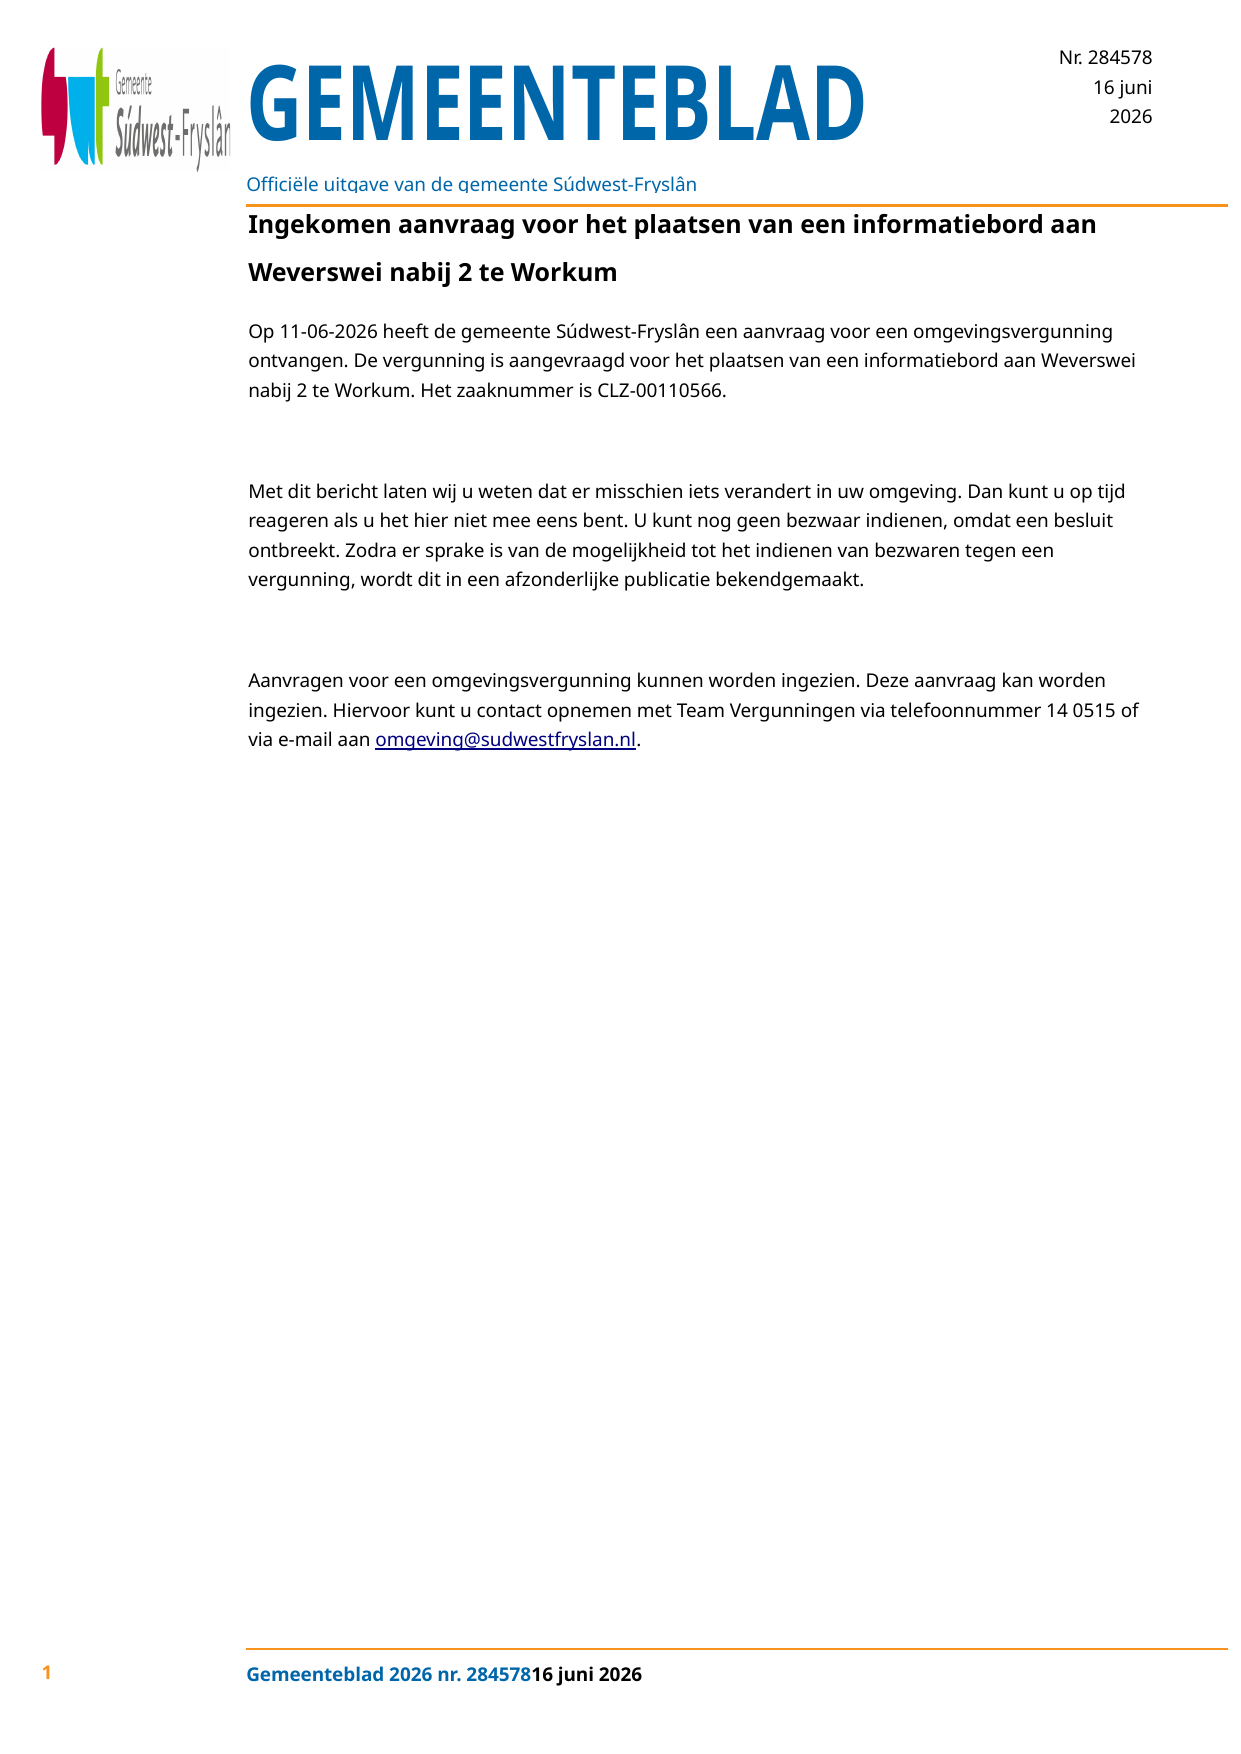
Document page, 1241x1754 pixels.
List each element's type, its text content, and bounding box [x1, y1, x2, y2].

picture [41, 47, 231, 172]
text Op 11-06-2026 heeft de gemeente Súdwest-Fryslân een aanvraag voor een omgevingsvergunning ontvangen. De vergunning is aangevraagd voor het plaatsen van een informatiebord aan Weverswei nabij 2 te Workum. Het zaaknummer is CLZ-00110566. [248, 318, 1152, 403]
text Aanvragen voor een omgevingsvergunning kunnen worden ingezien. Deze aanvraag kan worden ingezien. Hiervoor kunt u contact opnemen met Team Vergunningen via telefoonnummer 14 0515 of via e-mail aan omgeving@sudwestfryslan.nl. [248, 667, 1152, 752]
text Met dit bericht laten wij u weten dat er misschien iets verandert in uw omgeving. Dan kunt u op tijd reageren als u het hier niet mee eens bent. U kunt nog geen bezwaar indienen, omdat een besluit ontbreekt. Zodra er sprake is van de mogelijkheid tot het indienen van bezwaren tegen een vergunning, wordt dit in een afzonderlijke publicatie bekendgemaakt. [248, 478, 1152, 592]
text Ingekomen aanvraag voor het plaatsen van een informatiebord aan Weverswei nabij 2 te Workum [248, 207, 1152, 288]
